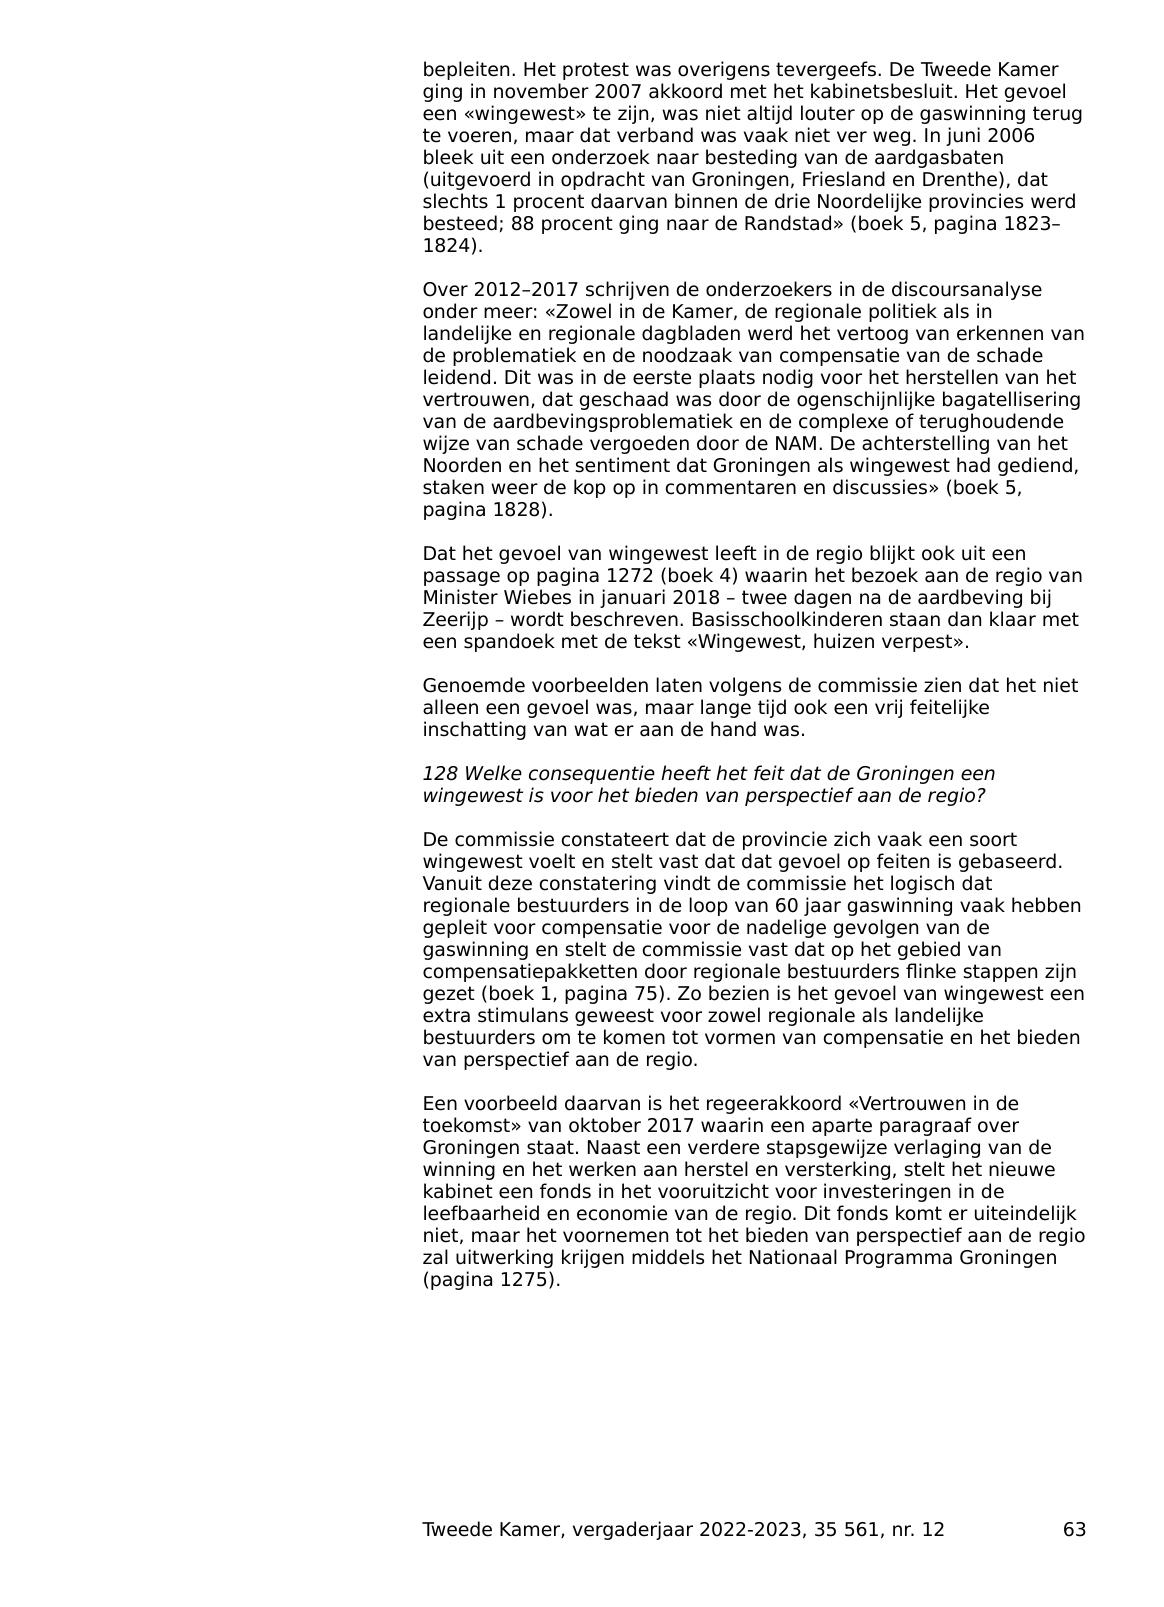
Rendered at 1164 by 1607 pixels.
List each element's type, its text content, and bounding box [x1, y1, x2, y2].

text De commissie constateert dat de provincie zich vaak een soort wingewest voelt en stelt vast dat dat gevoel op feiten is gebaseerd. Vanuit deze constatering vindt de commissie het logisch dat regionale bestuurders in de loop van 60 jaar gaswinning vaak hebben gepleit voor compensatie voor de nadelige gevolgen van de gaswinning en stelt de commissie vast dat op het gebied van compensatiepakketten door regionale bestuurders flinke stappen zijn gezet (boek 1, pagina 75). Zo bezien is het gevoel van wingewest een extra stimulans geweest voor zowel regionale als landelijke bestuurders om te komen tot vormen van compensatie en het bieden van perspectief aan de regio. [422, 829, 1087, 1071]
text Over 2012–2017 schrijven de onderzoekers in de discoursanalyse onder meer: «Zowel in de Kamer, de regionale politiek als in landelijke en regionale dagbladen werd het vertoog van erkennen van de problematiek en de noodzaak van compensatie van de schade leidend. Dit was in de eerste plaats nodig voor het herstellen van het vertrouwen, dat geschaad was door de ogenschijnlijke bagatellisering van de aardbevingsproblematiek en de complexe of terughoudende wijze van schade vergoeden door de NAM. De achterstelling van het Noorden en het sentiment dat Groningen als wingewest had gediend, staken weer de kop op in commentaren en discussies» (boek 5, pagina 1828). [422, 279, 1087, 521]
text Een voorbeeld daarvan is het regeerakkoord «Vertrouwen in de toekomst» van oktober 2017 waarin een aparte paragraaf over Groningen staat. Naast een verdere stapsgewijze verlaging van de winning en het werken aan herstel en versterking, stelt het nieuwe kabinet een fonds in het vooruitzicht voor investeringen in de leefbaarheid en economie van de regio. Dit fonds komt er uiteindelijk niet, maar het voornemen tot het bieden van perspectief aan de regio zal uitwerking krijgen middels het Nationaal Programma Groningen (pagina 1275). [422, 1093, 1087, 1291]
subtitle 128 Welke consequentie heeft het feit dat de Groningen een wingewest is voor het bieden van perspectief aan de regio? [422, 763, 1087, 807]
text bepleiten. Het protest was overigens tevergeefs. De Tweede Kamer ging in november 2007 akkoord met het kabinetsbesluit. Het gevoel een «wingewest» te zijn, was niet altijd louter op de gaswinning terug te voeren, maar dat verband was vaak niet ver weg. In juni 2006 bleek uit een onderzoek naar besteding van de aardgasbaten (uitgevoerd in opdracht van Groningen, Friesland en Drenthe), dat slechts 1 procent daarvan binnen de drie Noordelijke provincies werd besteed; 88 procent ging naar de Randstad» (boek 5, pagina 1823–1824). [422, 59, 1087, 257]
text Dat het gevoel van wingewest leeft in de regio blijkt ook uit een passage op pagina 1272 (boek 4) waarin het bezoek aan de regio van Minister Wiebes in januari 2018 – twee dagen na de aardbeving bij Zeerijp – wordt beschreven. Basisschoolkinderen staan dan klaar met een spandoek met de tekst «Wingewest, huizen verpest». [422, 543, 1087, 653]
text Genoemde voorbeelden laten volgens de commissie zien dat het niet alleen een gevoel was, maar lange tijd ook een vrij feitelijke inschatting van wat er aan de hand was. [422, 675, 1087, 741]
